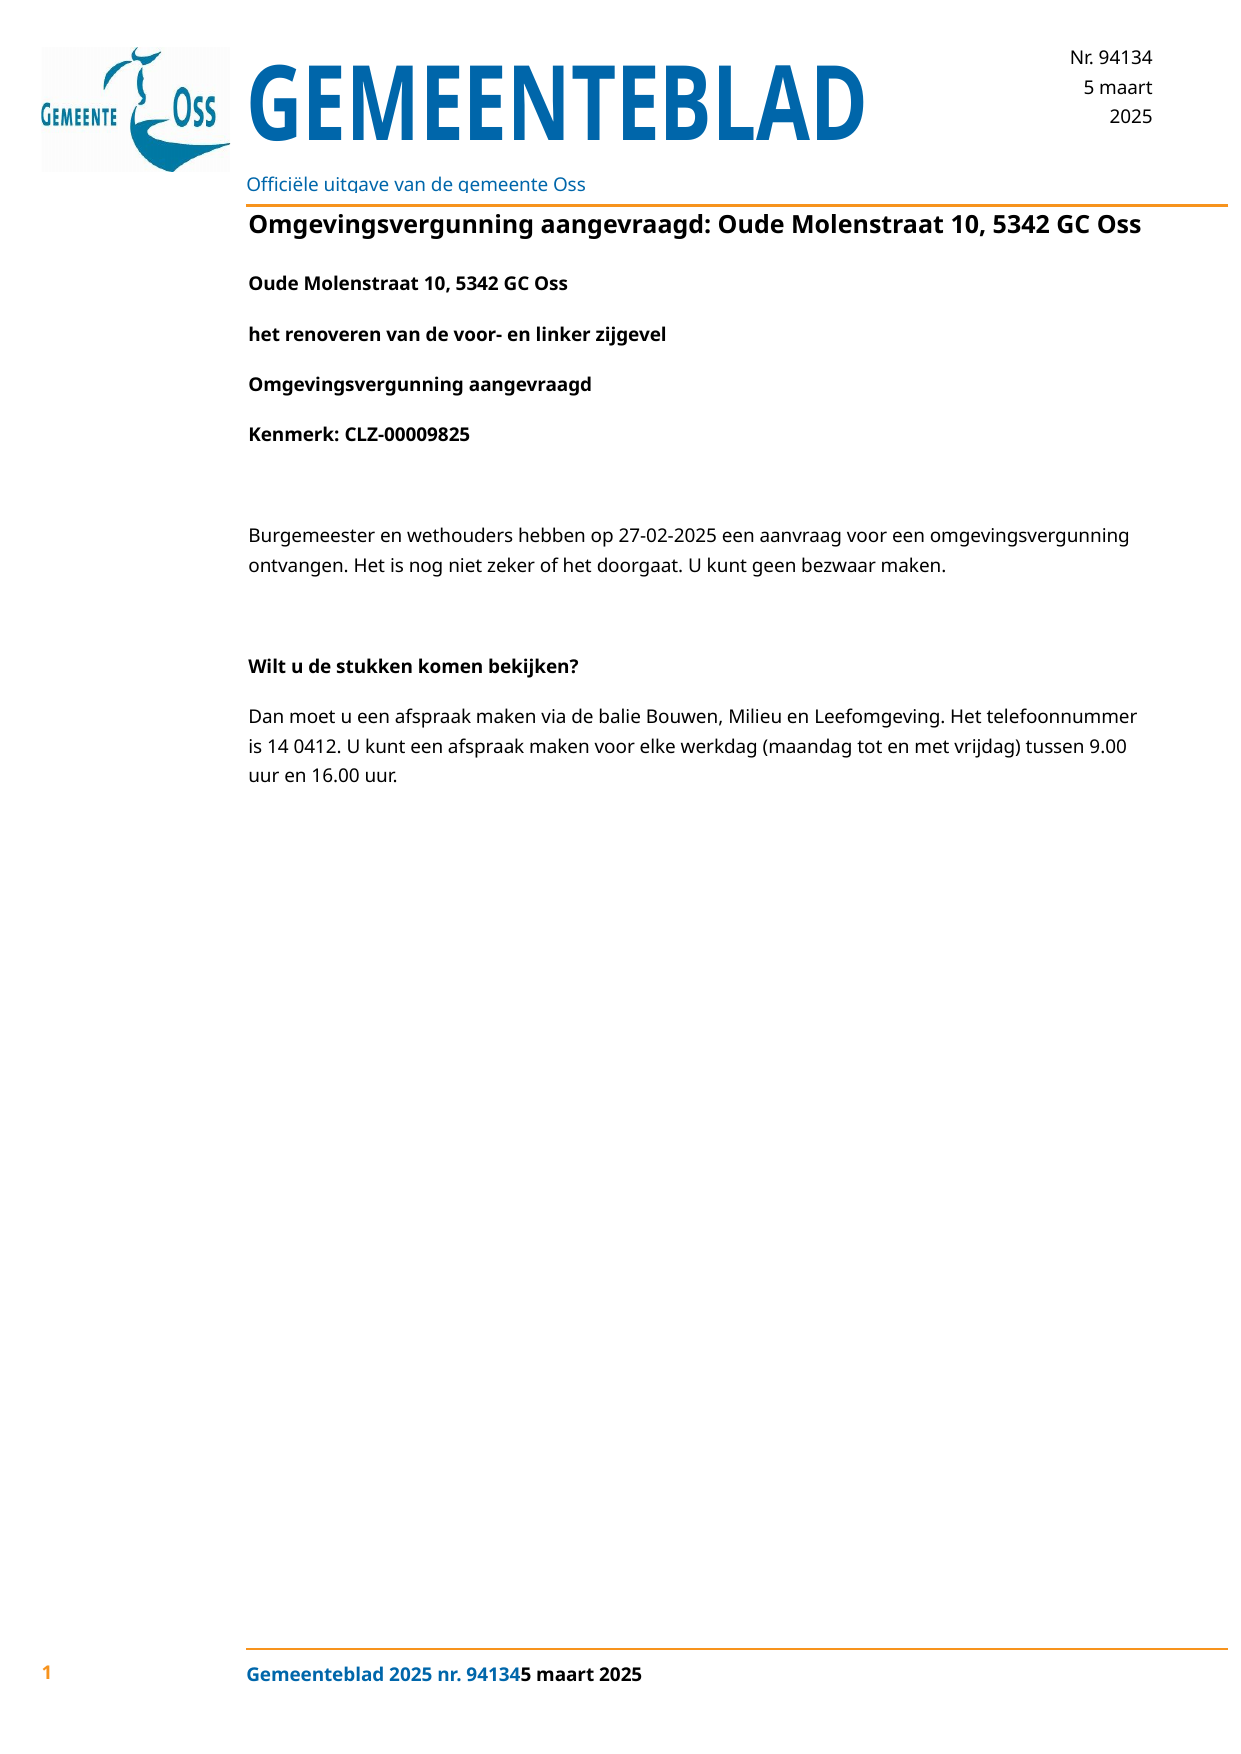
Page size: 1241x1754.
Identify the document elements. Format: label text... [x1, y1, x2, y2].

text Wilt u de stukken komen bekijken? [248, 653, 1152, 678]
text Burgemeester en wethouders hebben op 27-02-2025 een aanvraag voor een omgevingsvergunning ontvangen. Het is nog niet zeker of het doorgaat. U kunt geen bezwaar maken. [248, 522, 1152, 578]
picture [41, 47, 231, 172]
text Omgevingsvergunning aangevraagd [248, 371, 1152, 397]
text Dan moet u een afspraak maken via de balie Bouwen, Milieu en Leefomgeving. Het telefoonnummer is 14 0412. U kunt een afspraak maken voor elke werkdag (maandag tot en met vrijdag) tussen 9.00 uur en 16.00 uur. [248, 703, 1152, 788]
text het renoveren van de voor- en linker zijgevel [248, 321, 1152, 346]
text Kenmerk: CLZ-00009825 [248, 422, 1152, 447]
text Oude Molenstraat 10, 5342 GC Oss [248, 270, 1152, 296]
text Omgevingsvergunning aangevraagd: Oude Molenstraat 10, 5342 GC Oss [248, 207, 1152, 241]
